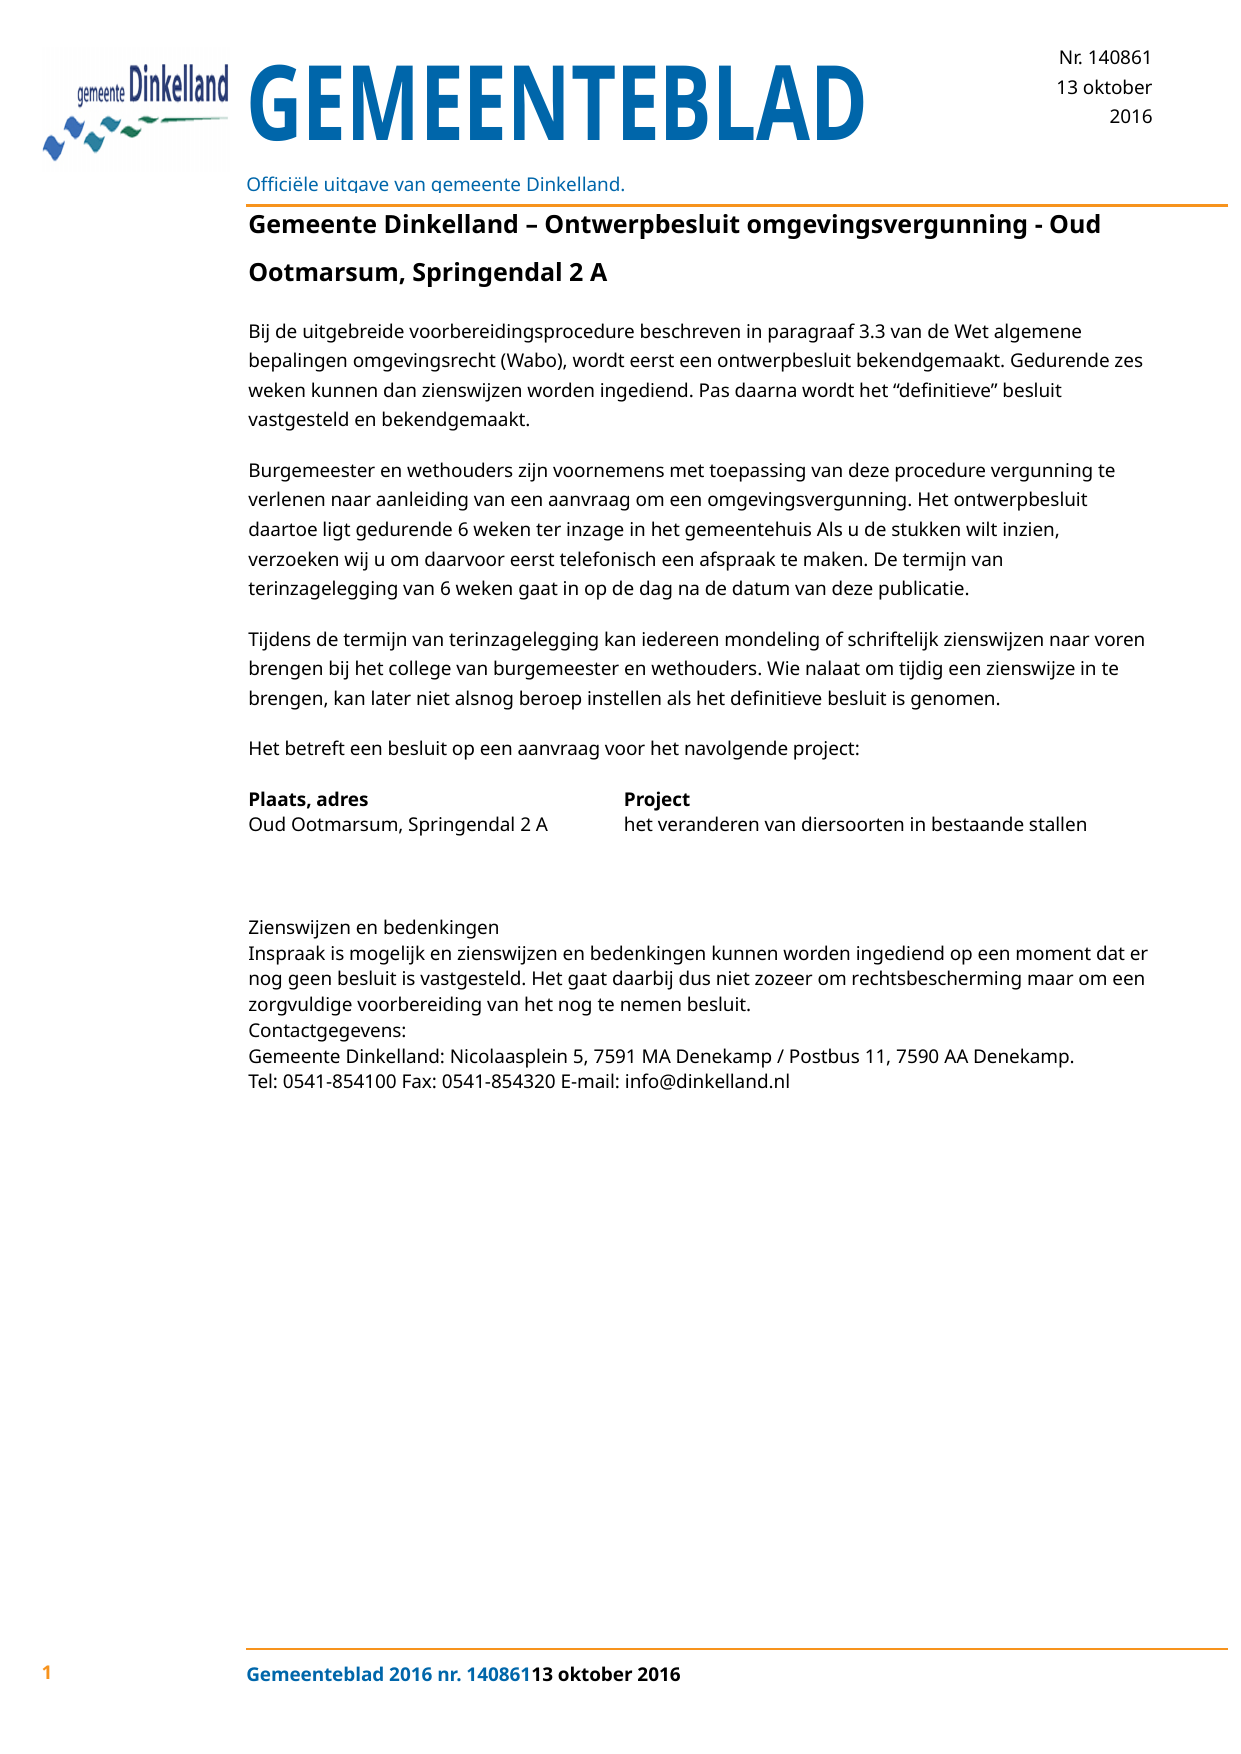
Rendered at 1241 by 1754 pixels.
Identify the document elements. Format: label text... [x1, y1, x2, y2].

text Gemeente Dinkelland: Nicolaasplein 5, 7591 MA Denekamp / Postbus 11, 7590 AA Denekamp. [248, 1043, 1152, 1068]
text Burgemeester en wethouders zijn voornemens met toepassing van deze procedure vergunning te verlenen naar aanleiding van een aanvraag om een omgevingsvergunning. Het ontwerpbesluit daartoe ligt gedurende 6 weken ter inzage in het gemeentehuis Als u de stukken wilt inzien, verzoeken wij u om daarvoor eerst telefonisch een afspraak te maken. De termijn van terinzagelegging van 6 weken gaat in op de dag na de datum van deze publicatie. [248, 457, 1152, 601]
text Bij de uitgebreide voorbereidingsprocedure beschreven in paragraaf 3.3 van de Wet algemene bepalingen omgevingsrecht (Wabo), wordt eerst een ontwerpbesluit bekendgemaakt. Gedurende zes weken kunnen dan zienswijzen worden ingediend. Pas daarna wordt het “definitieve” besluit vastgesteld en bekendgemaakt. [248, 318, 1152, 432]
text Inspraak is mogelijk en zienswijzen en bedenkingen kunnen worden ingediend op een moment dat er nog geen besluit is vastgesteld. Het gaat daarbij dus niet zozeer om rechtsbescherming maar om een zorgvuldige voorbereiding van het nog te nemen besluit. [248, 940, 1152, 1017]
text Tel: 0541-854100 Fax: 0541-854320 E-mail: info@dinkelland.nl [248, 1068, 1152, 1094]
picture [41, 47, 231, 172]
table_cell het veranderen van diersoorten in bestaande stallen [624, 812, 1152, 837]
text Contactgegevens: [248, 1017, 1152, 1043]
text Tijdens de termijn van terinzagelegging kan iedereen mondeling of schriftelijk zienswijzen naar voren brengen bij het college van burgemeester en wethouders. Wie nalaat om tijdig een zienswijze in te brengen, kan later niet alsnog beroep instellen als het definitieve besluit is genomen. [248, 626, 1152, 711]
text Het betreft een besluit op een aanvraag voor het navolgende project: [248, 735, 1152, 761]
text Zienswijzen en bedenkingen [248, 914, 1152, 940]
table_header Project [624, 786, 1152, 812]
table_cell Oud Ootmarsum, Springendal 2 A [248, 812, 624, 837]
text Gemeente Dinkelland – Ontwerpbesluit omgevingsvergunning - Oud Ootmarsum, Springendal 2 A [248, 207, 1152, 288]
table_header Plaats, adres [248, 786, 624, 812]
